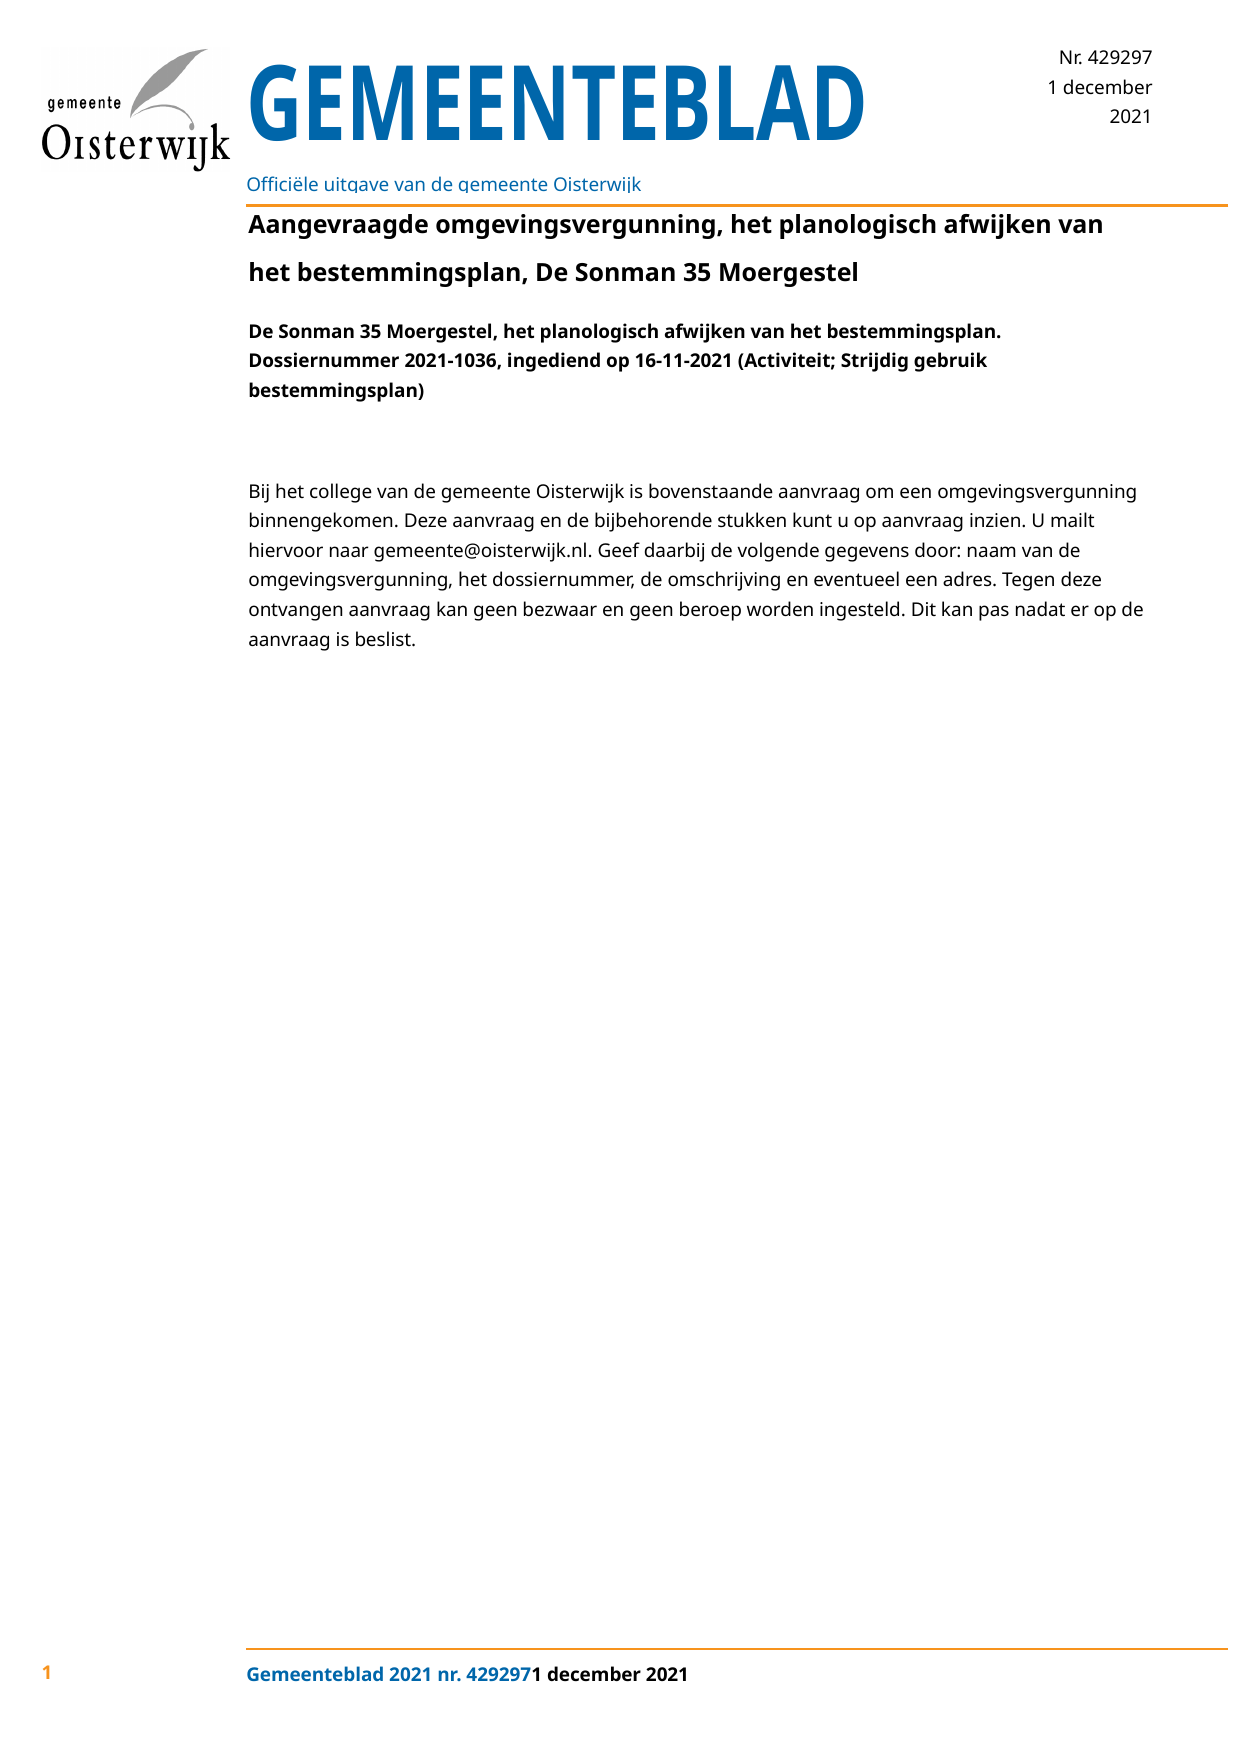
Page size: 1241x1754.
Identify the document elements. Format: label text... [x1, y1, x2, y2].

text Bij het college van de gemeente Oisterwijk is bovenstaande aanvraag om een omgevingsvergunning binnengekomen. Deze aanvraag en de bijbehorende stukken kunt u op aanvraag inzien. U mailt hiervoor naar gemeente@oisterwijk.nl. Geef daarbij de volgende gegevens door: naam van de omgevingsvergunning, het dossiernummer, de omschrijving en eventueel een adres. Tegen deze ontvangen aanvraag kan geen bezwaar en geen beroep worden ingesteld. Dit kan pas nadat er op de aanvraag is beslist. [248, 478, 1152, 652]
text De Sonman 35 Moergestel, het planologisch afwijken van het bestemmingsplan. Dossiernummer 2021-1036, ingediend op 16-11-2021 (Activiteit; Strijdig gebruik bestemmingsplan) [248, 318, 1152, 403]
text Aangevraagde omgevingsvergunning, het planologisch afwijken van het bestemmingsplan, De Sonman 35 Moergestel [248, 207, 1152, 288]
picture [41, 47, 231, 172]
